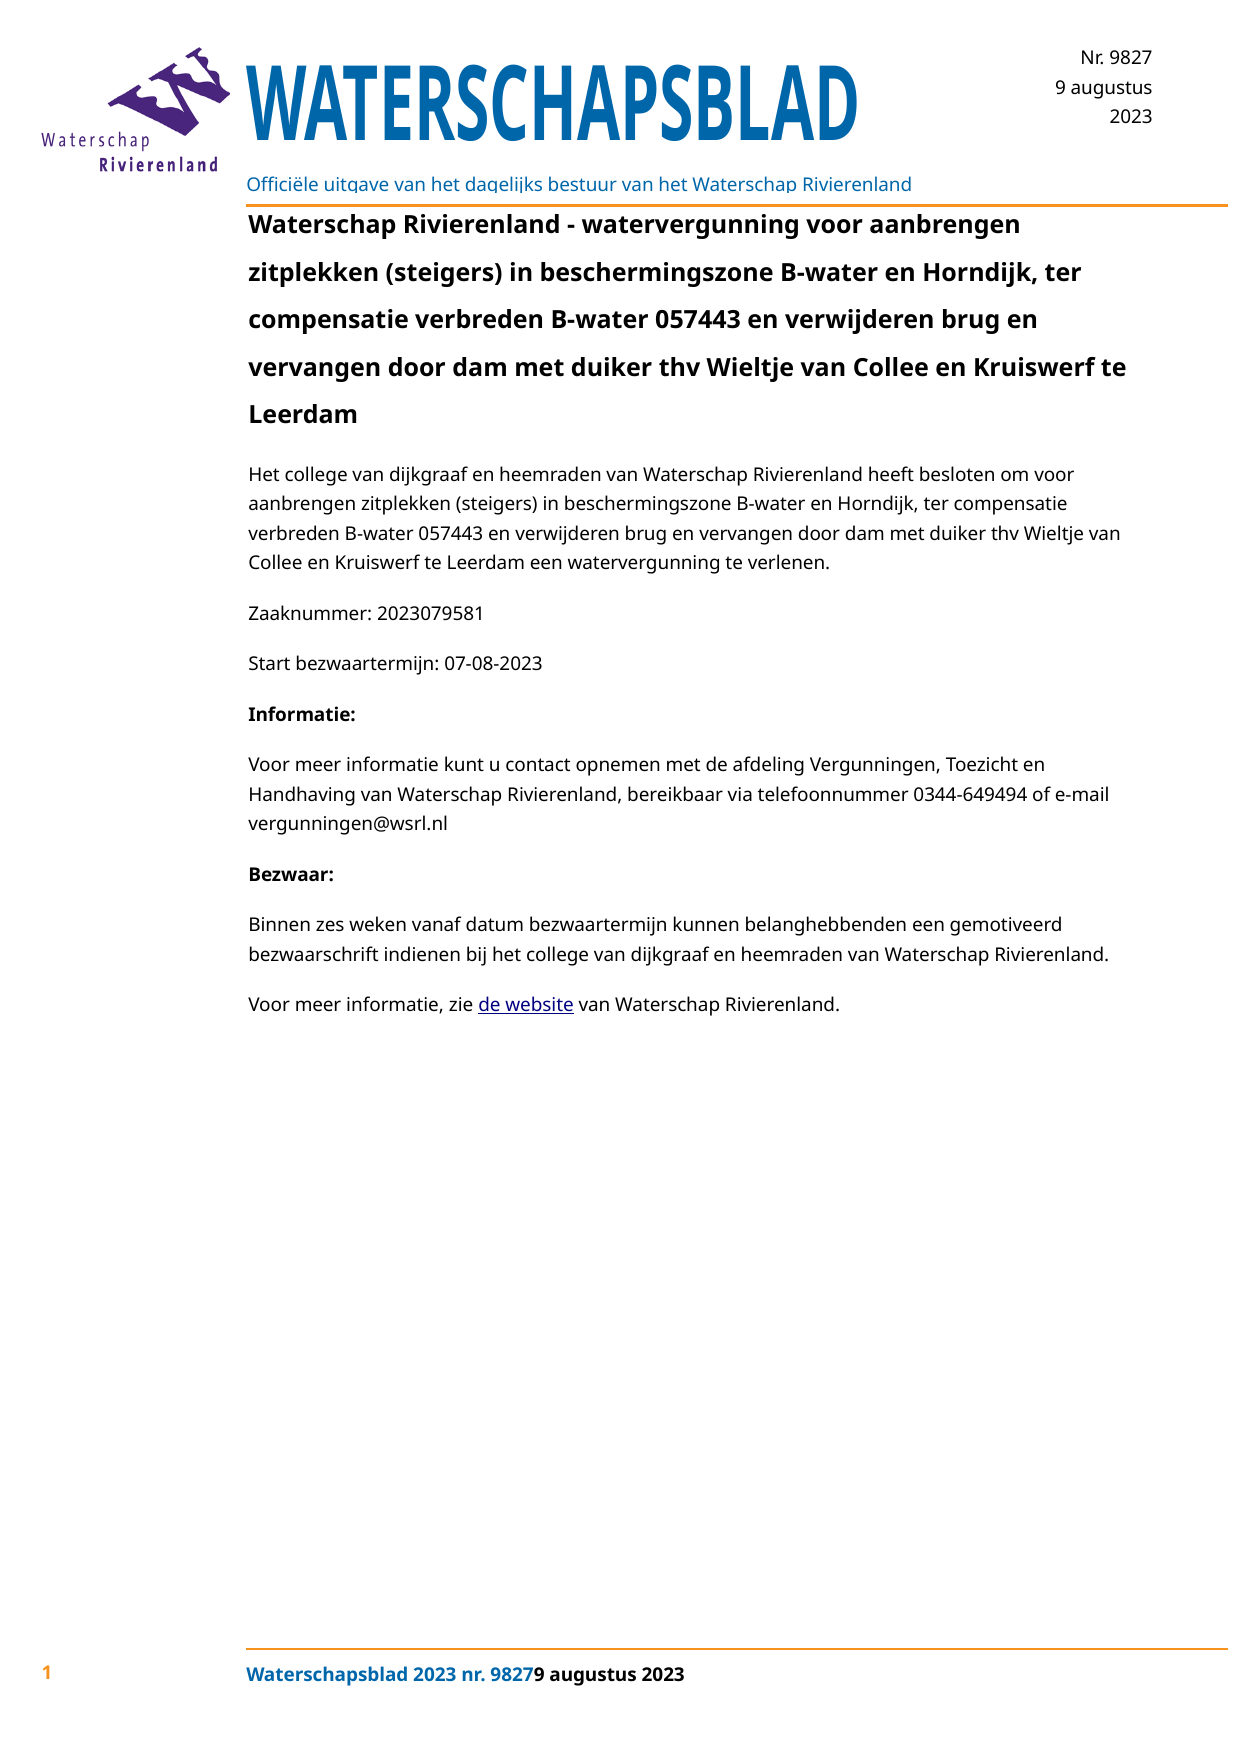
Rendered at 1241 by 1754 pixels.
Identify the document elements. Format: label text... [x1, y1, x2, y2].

text Voor meer informatie kunt u contact opnemen met de afdeling Vergunningen, Toezicht en Handhaving van Waterschap Rivierenland, bereikbaar via telefoonnummer 0344-649494 of e-mail vergunningen@wsrl.nl [248, 751, 1152, 836]
text Het college van dijkgraaf en heemraden van Waterschap Rivierenland heeft besloten om voor aanbrengen zitplekken (steigers) in beschermingszone B-water en Horndijk, ter compensatie verbreden B-water 057443 en verwijderen brug en vervangen door dam met duiker thv Wieltje van Collee en Kruiswerf te Leerdam een watervergunning te verlenen. [248, 461, 1152, 575]
text Voor meer informatie, zie de website van Waterschap Rivierenland. [248, 991, 1152, 1017]
text Waterschap Rivierenland - watervergunning voor aanbrengen zitplekken (steigers) in beschermingszone B-water en Horndijk, ter compensatie verbreden B-water 057443 en verwijderen brug en vervangen door dam met duiker thv Wieltje van Collee en Kruiswerf te Leerdam [248, 207, 1152, 431]
text Informatie: [248, 701, 1152, 726]
text Start bezwaartermijn: 07-08-2023 [248, 650, 1152, 676]
text Zaaknummer: 2023079581 [248, 600, 1152, 626]
text Binnen zes weken vanaf datum bezwaartermijn kunnen belanghebbenden een gemotiveerd bezwaarschrift indienen bij het college van dijkgraaf en heemraden van Waterschap Rivierenland. [248, 911, 1152, 966]
picture [41, 47, 231, 172]
text Bezwaar: [248, 861, 1152, 886]
